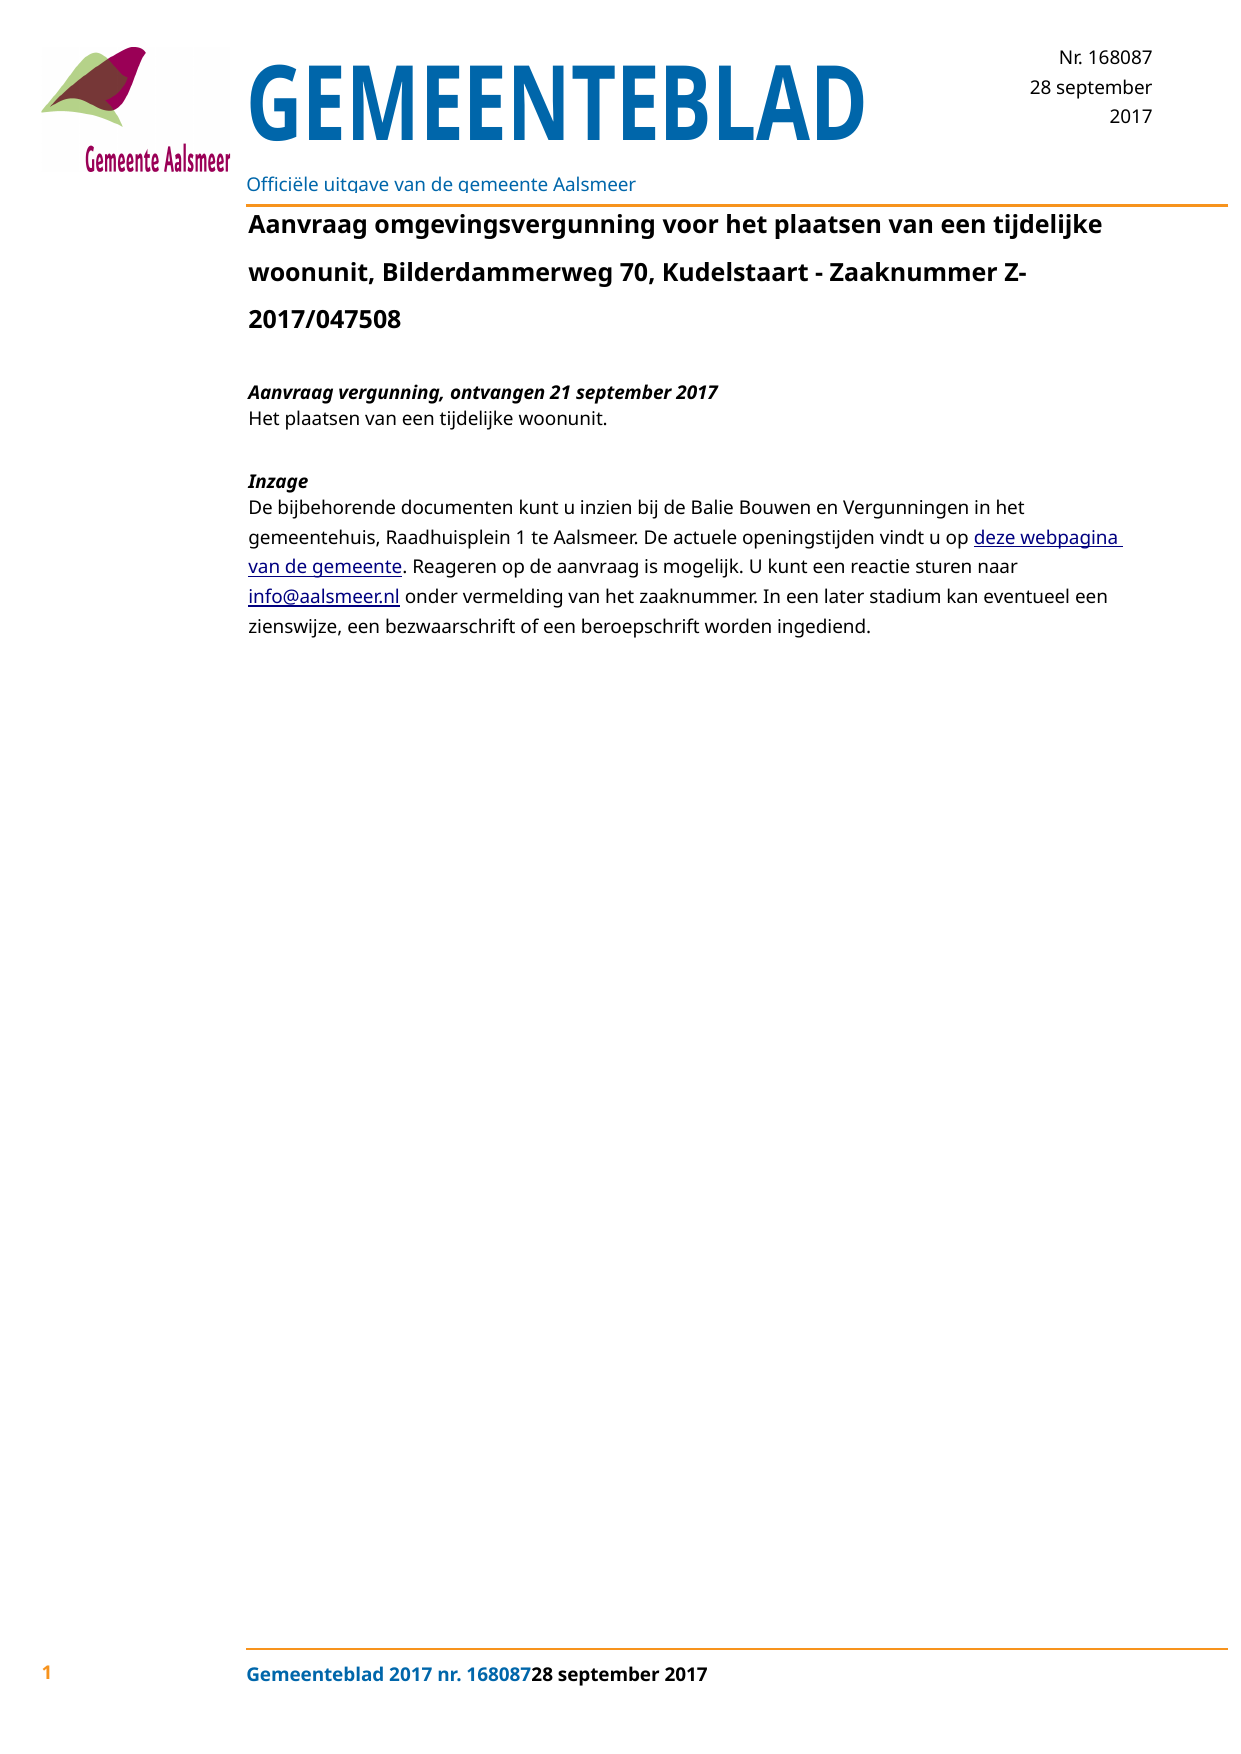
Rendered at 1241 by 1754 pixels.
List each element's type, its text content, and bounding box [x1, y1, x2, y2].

picture [41, 47, 231, 172]
text Aanvraag omgevingsvergunning voor het plaatsen van een tijdelijke woonunit, Bilderdammerweg 70, Kudelstaart - Zaaknummer Z-2017/047508 [248, 207, 1152, 336]
text Aanvraag vergunning, ontvangen 21 september 2017 [248, 379, 1152, 405]
text Het plaatsen van een tijdelijke woonunit. [248, 405, 1152, 431]
text ​ [248, 663, 1152, 689]
text De bijbehorende documenten kunt u inzien bij de Balie Bouwen en Vergunningen in het gemeentehuis, Raadhuisplein 1 te Aalsmeer. De actuele openingstijden vindt u op deze webpagina van de gemeente. Reageren op de aanvraag is mogelijk. U kunt een reactie sturen naar info@aalsmeer.nl onder vermelding van het zaaknummer. In een later stadium kan eventueel een zienswijze, een bezwaarschrift of een beroepschrift worden ingediend. [248, 494, 1152, 638]
text Inzage [248, 469, 1152, 494]
